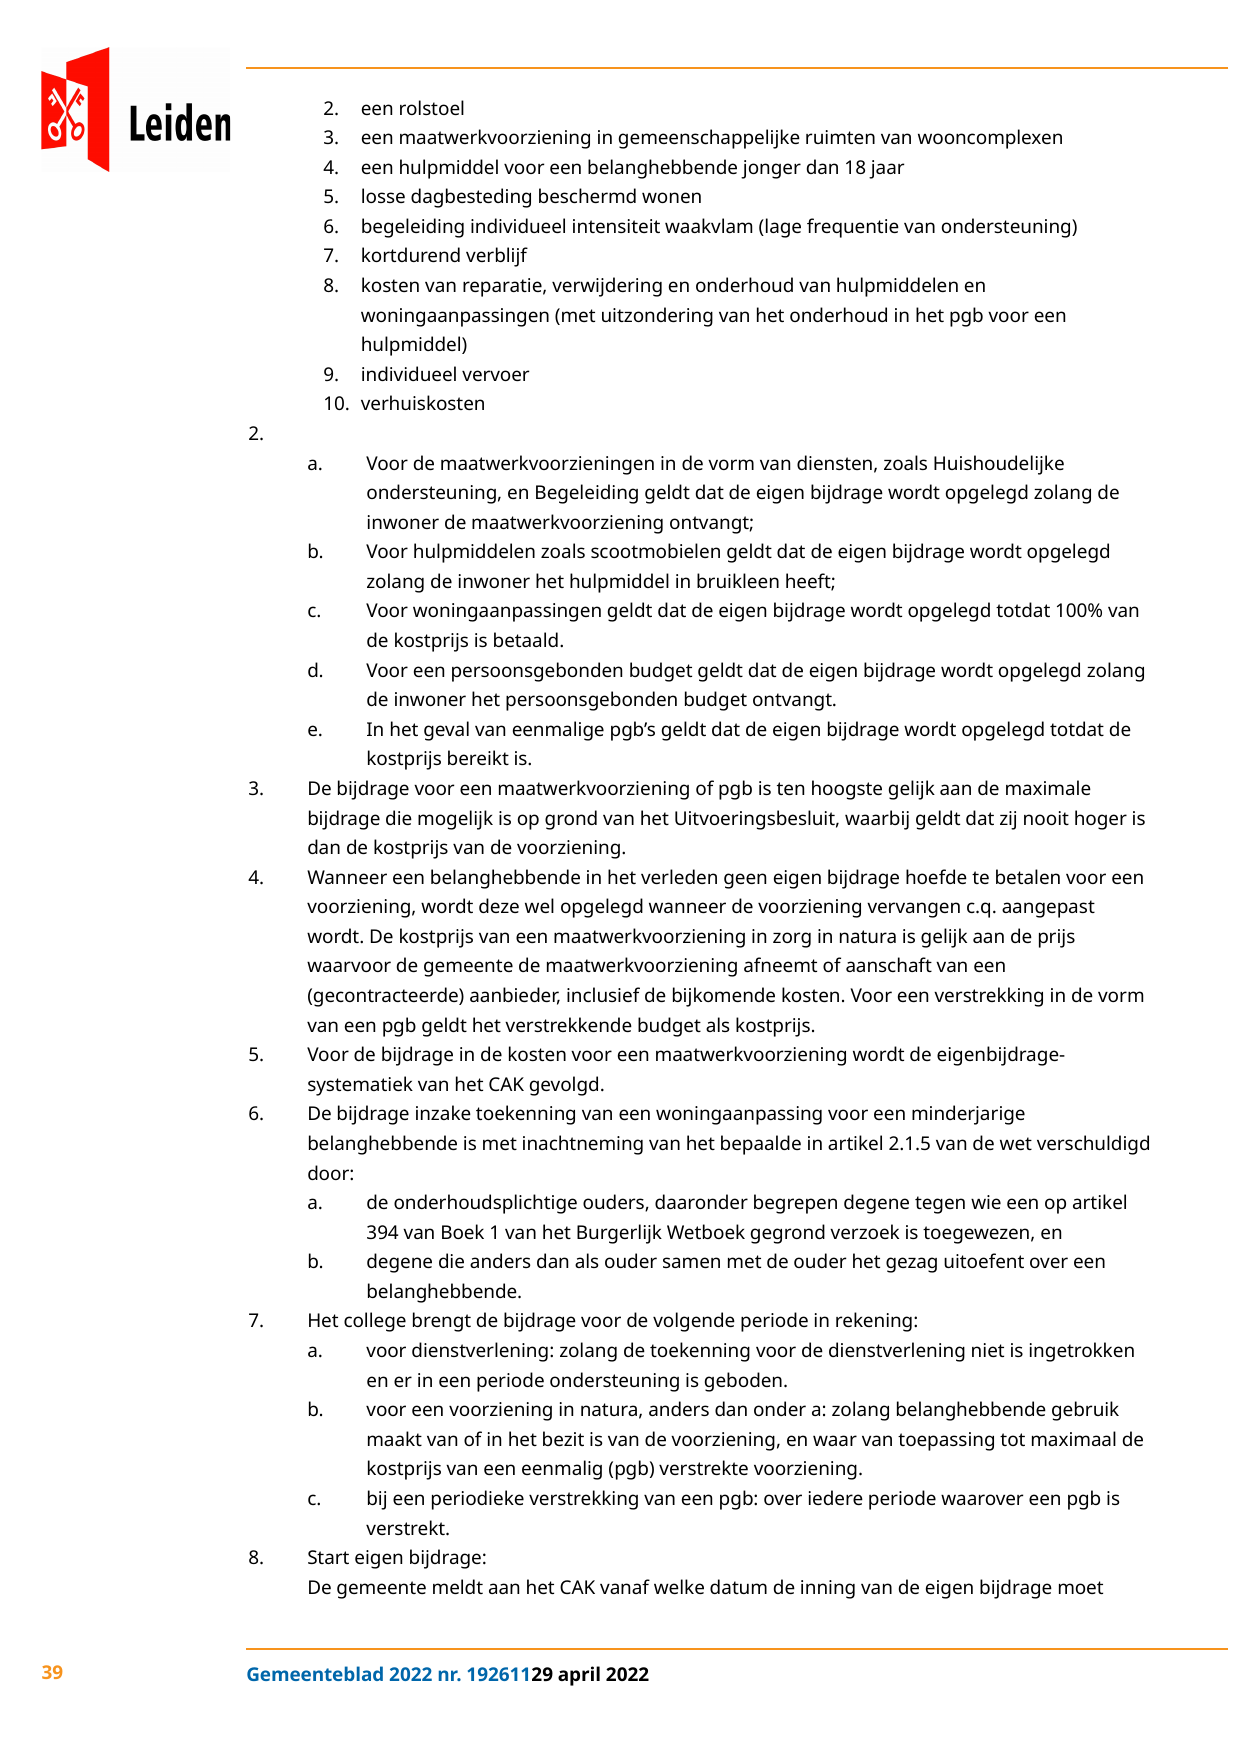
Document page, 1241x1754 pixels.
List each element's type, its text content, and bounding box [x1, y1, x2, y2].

list een rolstoel [323, 95, 1152, 121]
list Voor woningaanpassingen geldt dat de eigen bijdrage wordt opgelegd totdat 100% van de kostprijs is betaald. [307, 598, 1152, 653]
list De bijdrage voor een maatwerkvoorziening of pgb is ten hoogste gelijk aan de maximale bijdrage die mogelijk is op grond van het Uitvoeringsbesluit, waarbij geldt dat zij nooit hoger is dan de kostprijs van de voorziening. [248, 775, 1152, 860]
list voor een voorziening in natura, anders dan onder a: zolang belanghebbende gebruik maakt van of in het bezit is van de voorziening, en waar van toepassing tot maximaal de kostprijs van een eenmalig (pgb) verstrekte voorziening. [307, 1396, 1152, 1481]
list de onderhoudsplichtige ouders, daaronder begrepen degene tegen wie een op artikel 394 van Boek 1 van het Burgerlijk Wetboek gegrond verzoek is toegewezen, en [307, 1189, 1152, 1245]
list Voor hulpmiddelen zoals scootmobielen geldt dat de eigen bijdrage wordt opgelegd zolang de inwoner het hulpmiddel in bruikleen heeft; [307, 538, 1152, 594]
list voor dienstverlening: zolang de toekenning voor de dienstverlening niet is ingetrokken en er in een periode ondersteuning is geboden. [307, 1337, 1152, 1393]
list Voor de maatwerkvoorzieningen in de vorm van diensten, zoals Huishoudelijke ondersteuning, en Begeleiding geldt dat de eigen bijdrage wordt opgelegd zolang de inwoner de maatwerkvoorziening ontvangt; [307, 450, 1152, 535]
picture [41, 47, 231, 172]
list In het geval van eenmalige pgb’s geldt dat de eigen bijdrage wordt opgelegd totdat de kostprijs bereikt is. [307, 716, 1152, 771]
list Start eigen bijdrage: [248, 1544, 1152, 1570]
list De bijdrage inzake toekenning van een woningaanpassing voor een minderjarige belanghebbende is met inachtneming van het bepaalde in artikel 2.1.5 van de wet verschuldigd door: [248, 1101, 1152, 1186]
list een maatwerkvoorziening in gemeenschappelijke ruimten van wooncomplexen [323, 124, 1152, 150]
list Voor de bijdrage in de kosten voor een maatwerkvoorziening wordt de eigenbijdrage-systematiek van het CAK gevolgd. [248, 1041, 1152, 1097]
list losse dagbesteding beschermd wonen [323, 183, 1152, 209]
list verhuiskosten [323, 391, 1152, 416]
list De gemeente meldt aan het CAK vanaf welke datum de inning van de eigen bijdrage moet [248, 1574, 1152, 1600]
list Voor een persoonsgebonden budget geldt dat de eigen bijdrage wordt opgelegd zolang de inwoner het persoonsgebonden budget ontvangt. [307, 657, 1152, 712]
list Het college brengt de bijdrage voor de volgende periode in rekening: [248, 1308, 1152, 1333]
list begeleiding individueel intensiteit waakvlam (lage frequentie van ondersteuning) [323, 213, 1152, 239]
list een hulpmiddel voor een belanghebbende jonger dan 18 jaar [323, 154, 1152, 180]
list bij een periodieke verstrekking van een pgb: over iedere periode waarover een pgb is verstrekt. [307, 1485, 1152, 1541]
list individueel vervoer [323, 361, 1152, 387]
list degene die anders dan als ouder samen met de ouder het gezag uitoefent over een belanghebbende. [307, 1248, 1152, 1304]
list Wanneer een belanghebbende in het verleden geen eigen bijdrage hoefde te betalen voor een voorziening, wordt deze wel opgelegd wanneer de voorziening vervangen c.q. aangepast wordt. De kostprijs van een maatwerkvoorziening in zorg in natura is gelijk aan de prijs waarvoor de gemeente de maatwerkvoorziening afneemt of aanschaft van een (gecontracteerde) aanbieder, inclusief de bijkomende kosten. Voor een verstrekking in de vorm van een pgb geldt het verstrekkende budget als kostprijs. [248, 864, 1152, 1038]
list kosten van reparatie, verwijdering en onderhoud van hulpmiddelen en woningaanpassingen (met uitzondering van het onderhoud in het pgb voor een hulpmiddel) [323, 272, 1152, 357]
list kortdurend verblijf [323, 243, 1152, 268]
